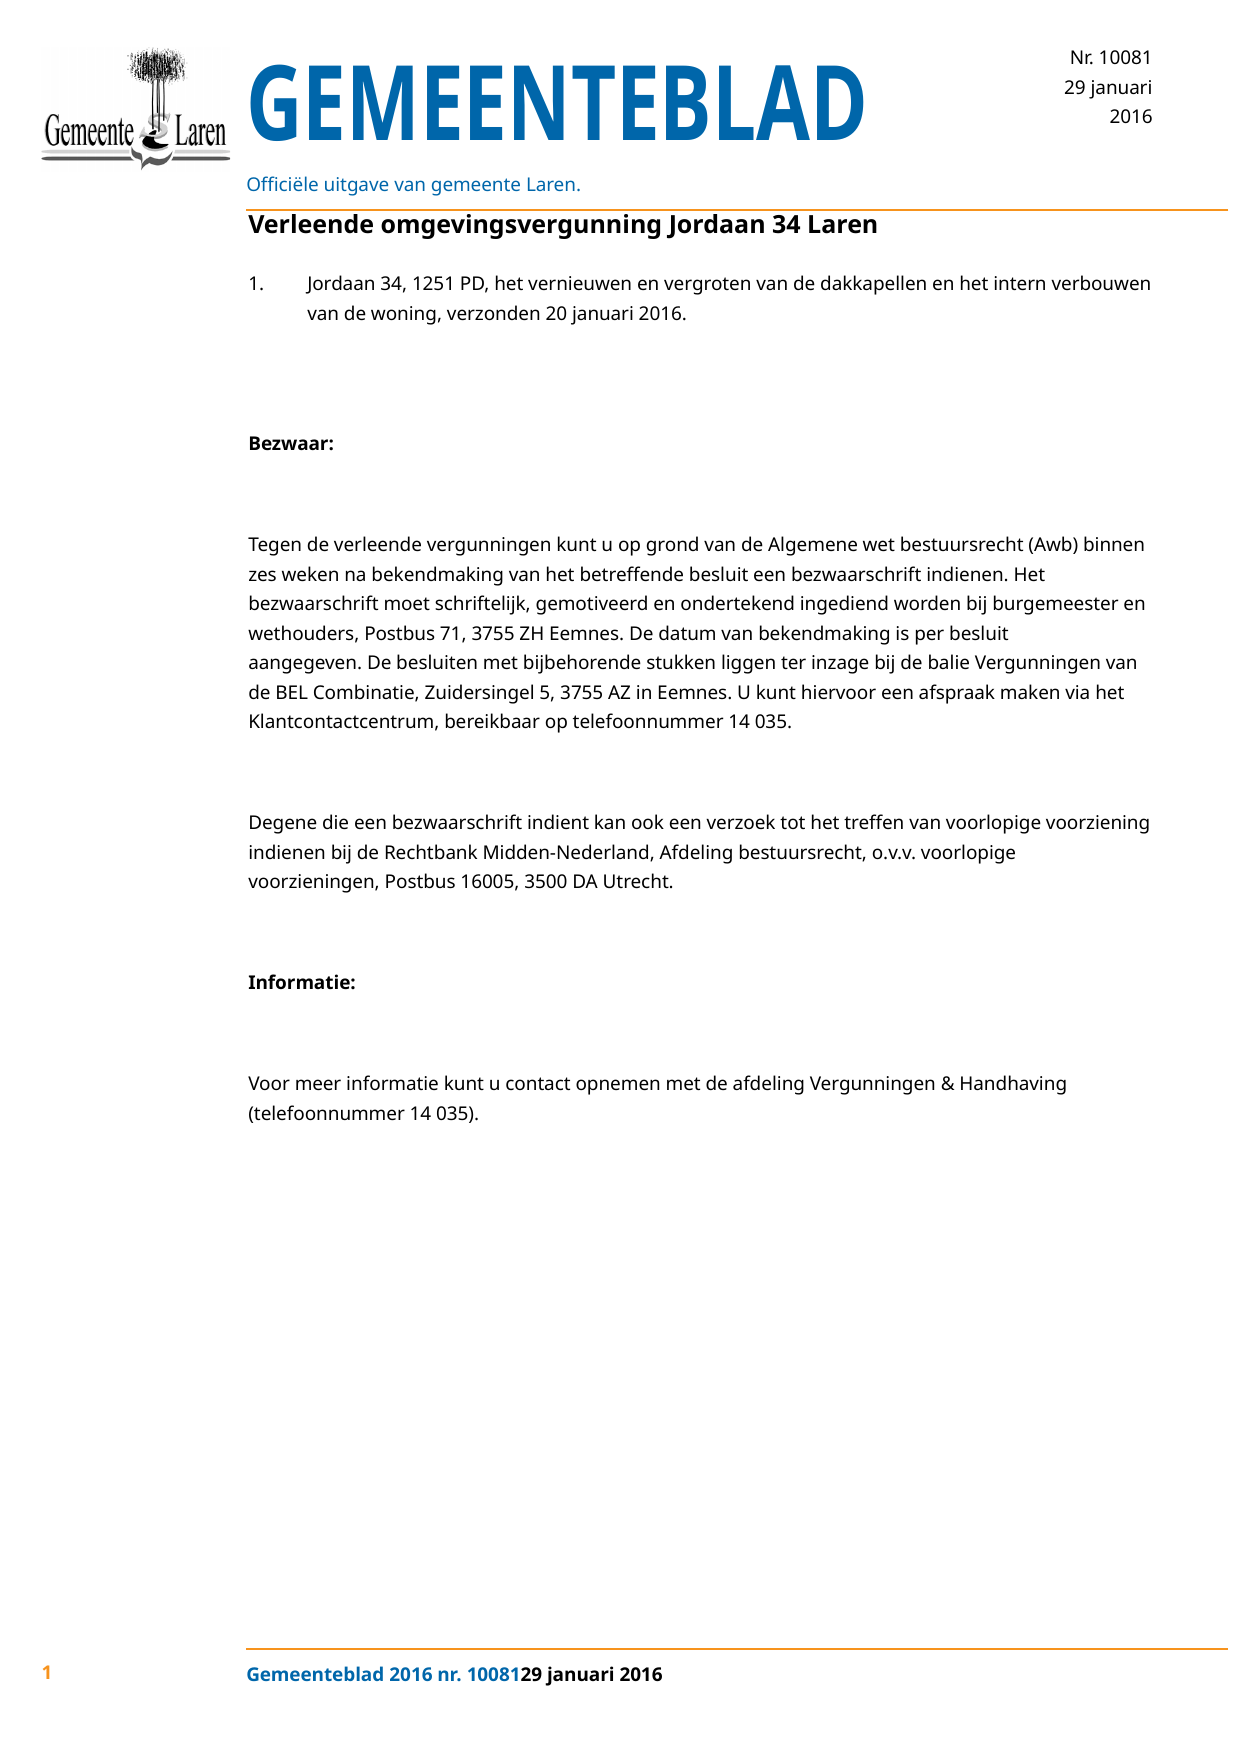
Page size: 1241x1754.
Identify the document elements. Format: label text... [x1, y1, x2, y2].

picture [41, 47, 231, 172]
text Voor meer informatie kunt u contact opnemen met de afdeling Vergunningen & Handhaving (telefoonnummer 14 035). [248, 1070, 1152, 1126]
text Tegen de verleende vergunningen kunt u op grond van de Algemene wet bestuursrecht (Awb) binnen zes weken na bekendmaking van het betreffende besluit een bezwaarschrift indienen. Het bezwaarschrift moet schriftelijk, gemotiveerd en ondertekend ingediend worden bij burgemeester en wethouders, Postbus 71, 3755 ZH Eemnes. De datum van bekendmaking is per besluit aangegeven. De besluiten met bijbehorende stukken liggen ter inzage bij de balie Vergunningen van de BEL Combinatie, Zuidersingel 5, 3755 AZ in Eemnes. U kunt hiervoor een afspraak maken via het Klantcontactcentrum, bereikbaar op telefoonnummer 14 035. [248, 531, 1152, 734]
text Verleende omgevingsvergunning Jordaan 34 Laren [248, 211, 1152, 241]
text Informatie: [248, 969, 1152, 995]
text Degene die een bezwaarschrift indient kan ook een verzoek tot het treffen van voorlopige voorziening indienen bij de Rechtbank Midden-Nederland, Afdeling bestuursrecht, o.v.v. voorlopige voorzieningen, Postbus 16005, 3500 DA Utrecht. [248, 809, 1152, 894]
text Bezwaar: [248, 430, 1152, 456]
list Jordaan 34, 1251 PD, het vernieuwen en vergroten van de dakkapellen en het intern verbouwen van de woning, verzonden 20 januari 2016. [248, 270, 1152, 326]
